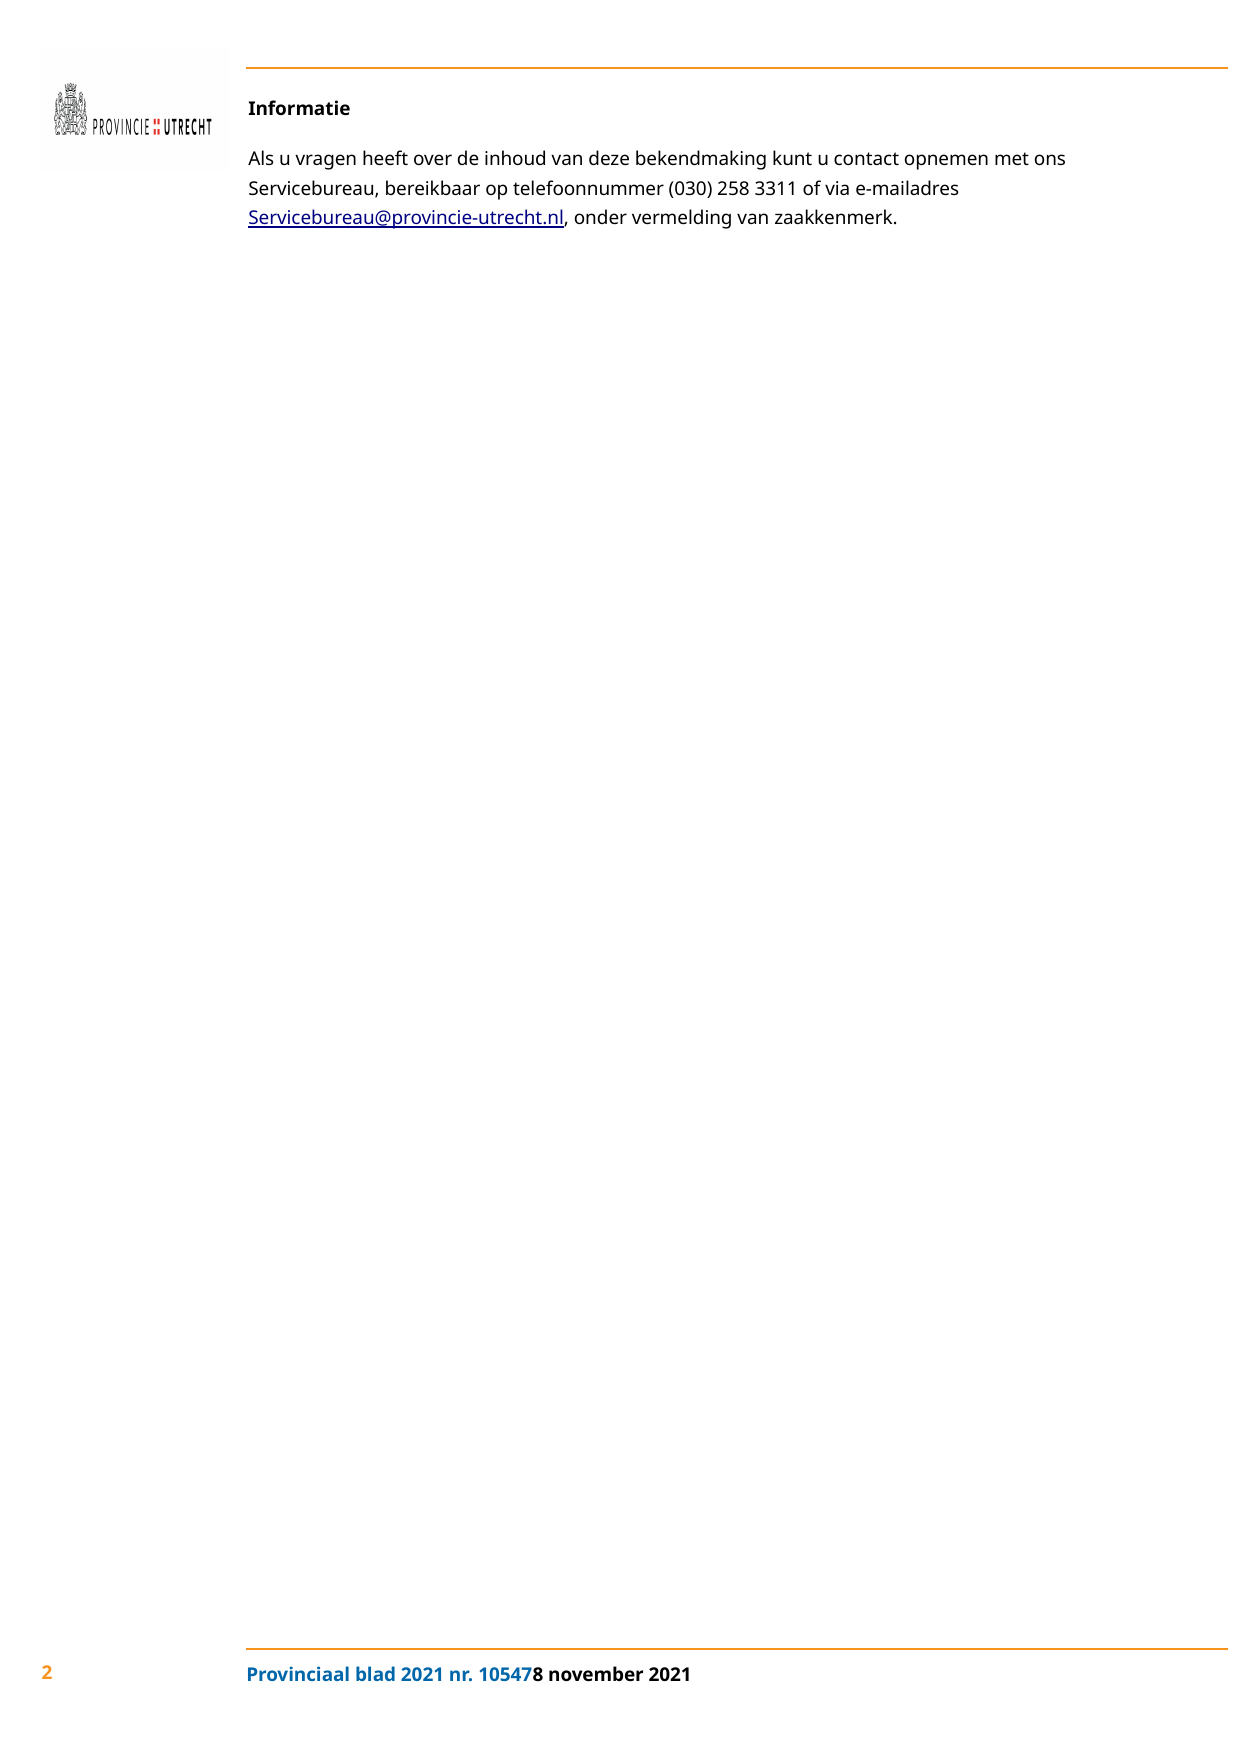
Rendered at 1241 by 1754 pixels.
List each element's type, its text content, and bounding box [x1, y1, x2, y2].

text Informatie [248, 95, 1152, 121]
text Als u vragen heeft over de inhoud van deze bekendmaking kunt u contact opnemen met ons Servicebureau, bereikbaar op telefoonnummer (030) 258 3311 of via e-mailadres Servicebureau@provincie-utrecht.nl, onder vermelding van zaakkenmerk. [248, 145, 1152, 230]
picture [41, 47, 231, 172]
